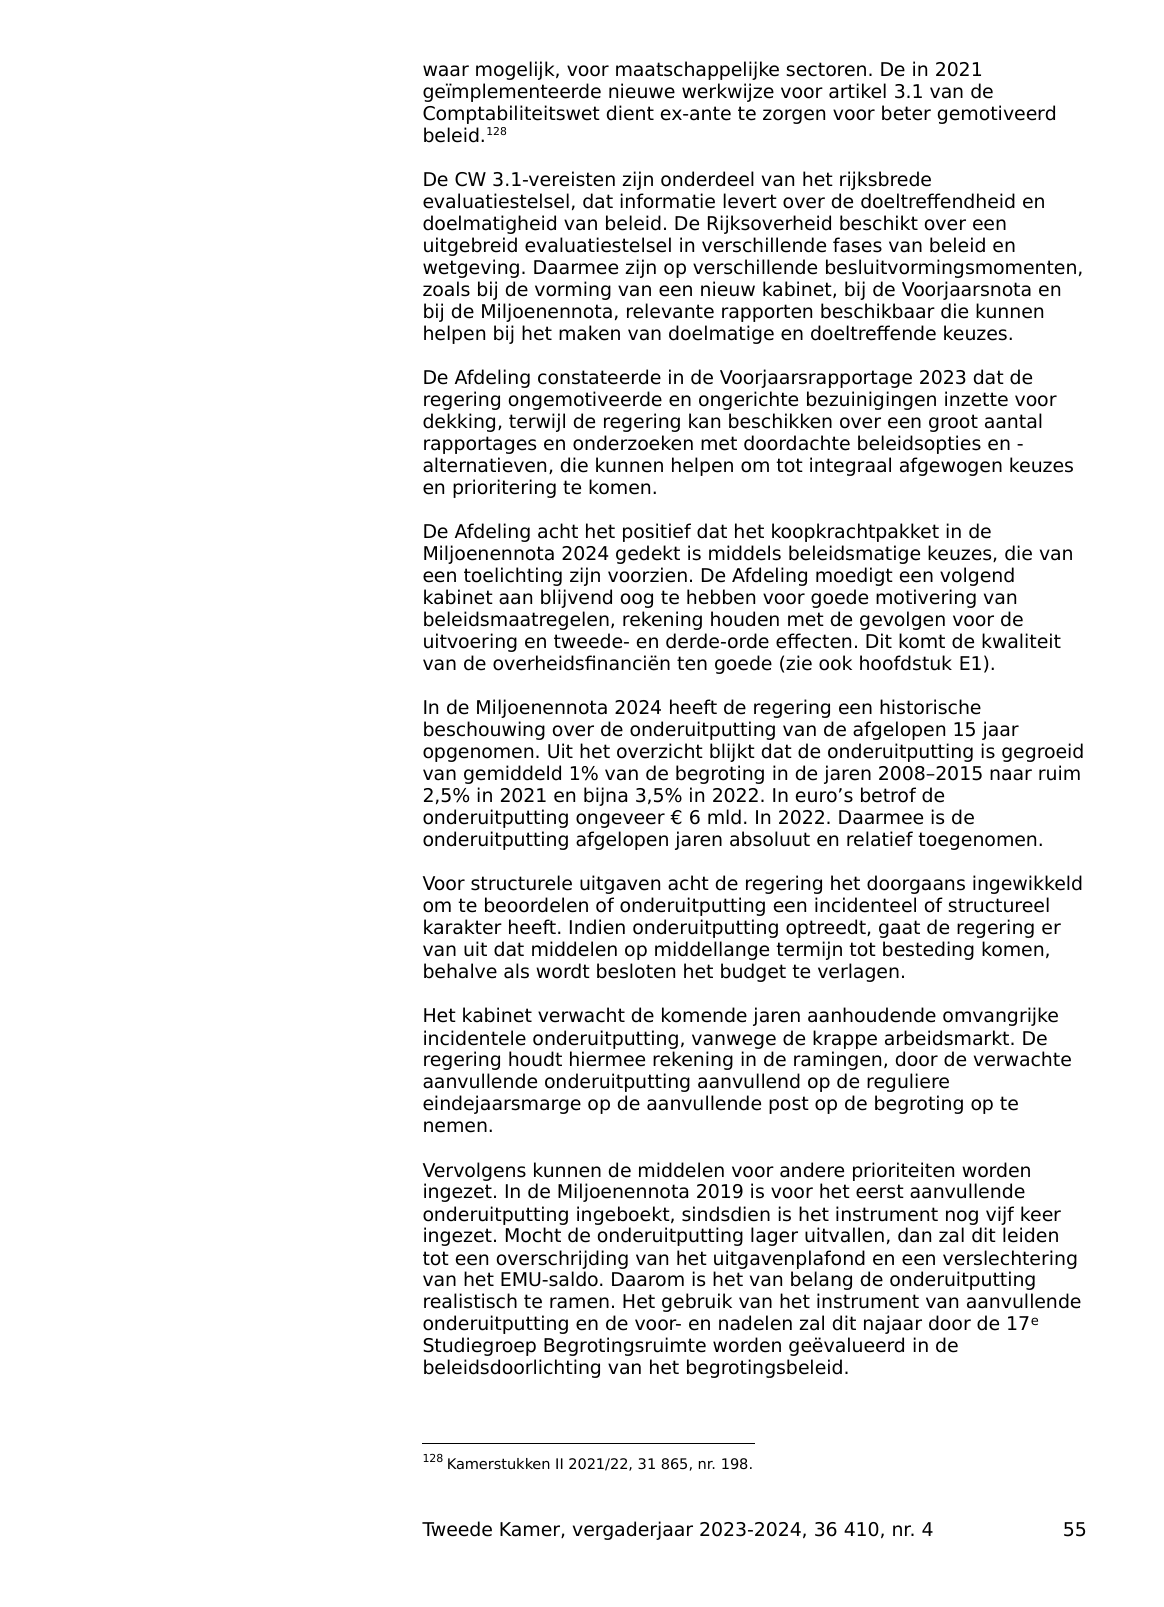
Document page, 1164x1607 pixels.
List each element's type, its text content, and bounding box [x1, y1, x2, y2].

text waar mogelijk, voor maatschappelijke sectoren. De in 2021 geïmplementeerde nieuwe werkwijze voor artikel 3.1 van de Comptabiliteitswet dient ex-ante te zorgen voor beter gemotiveerd beleid. [422, 59, 1087, 147]
text In de Miljoenennota 2024 heeft de regering een historische beschouwing over de onderuitputting van de afgelopen 15 jaar opgenomen. Uit het overzicht blijkt dat de onderuitputting is gegroeid van gemiddeld 1% van de begroting in de jaren 2008–2015 naar ruim 2,5% in 2021 en bijna 3,5% in 2022. In euro’s betrof de onderuitputting ongeveer € 6 mld. In 2022. Daarmee is de onderuitputting afgelopen jaren absoluut en relatief toegenomen. [422, 697, 1087, 851]
text De Afdeling constateerde in de Voorjaarsrapportage 2023 dat de regering ongemotiveerde en ongerichte bezuinigingen inzette voor dekking, terwijl de regering kan beschikken over een groot aantal rapportages en onderzoeken met doordachte beleidsopties en -alternatieven, die kunnen helpen om tot integraal afgewogen keuzes en prioritering te komen. [422, 367, 1087, 499]
text Kamerstukken II 2021/22, 31 865, nr. 198. [422, 1452, 1087, 1474]
text De CW 3.1-vereisten zijn onderdeel van het rijksbrede evaluatiestelsel, dat informatie levert over de doeltreffendheid en doelmatigheid van beleid. De Rijksoverheid beschikt over een uitgebreid evaluatiestelsel in verschillende fases van beleid en wetgeving. Daarmee zijn op verschillende besluitvormingsmomenten, zoals bij de vorming van een nieuw kabinet, bij de Voorjaarsnota en bij de Miljoenennota, relevante rapporten beschikbaar die kunnen helpen bij het maken van doelmatige en doeltreffende keuzes. [422, 169, 1087, 345]
text Vervolgens kunnen de middelen voor andere prioriteiten worden ingezet. In de Miljoenennota 2019 is voor het eerst aanvullende onderuitputting ingeboekt, sindsdien is het instrument nog vijf keer ingezet. Mocht de onderuitputting lager uitvallen, dan zal dit leiden tot een overschrijding van het uitgavenplafond en een verslechtering van het EMU-saldo. Daarom is het van belang de onderuitputting realistisch te ramen. Het gebruik van het instrument van aanvullende onderuitputting en de voor- en nadelen zal dit najaar door de 17e Studiegroep Begrotingsruimte worden geëvalueerd in de beleidsdoorlichting van het begrotingsbeleid. [422, 1159, 1087, 1379]
text Het kabinet verwacht de komende jaren aanhoudende omvangrijke incidentele onderuitputting, vanwege de krappe arbeidsmarkt. De regering houdt hiermee rekening in de ramingen, door de verwachte aanvullende onderuitputting aanvullend op de reguliere eindejaarsmarge op de aanvullende post op de begroting op te nemen. [422, 1005, 1087, 1137]
text De Afdeling acht het positief dat het koopkrachtpakket in de Miljoenennota 2024 gedekt is middels beleidsmatige keuzes, die van een toelichting zijn voorzien. De Afdeling moedigt een volgend kabinet aan blijvend oog te hebben voor goede motivering van beleidsmaatregelen, rekening houden met de gevolgen voor de uitvoering en tweede- en derde-orde effecten. Dit komt de kwaliteit van de overheidsfinanciën ten goede (zie ook hoofdstuk E1). [422, 521, 1087, 675]
text Voor structurele uitgaven acht de regering het doorgaans ingewikkeld om te beoordelen of onderuitputting een incidenteel of structureel karakter heeft. Indien onderuitputting optreedt, gaat de regering er van uit dat middelen op middellange termijn tot besteding komen, behalve als wordt besloten het budget te verlagen. [422, 873, 1087, 983]
